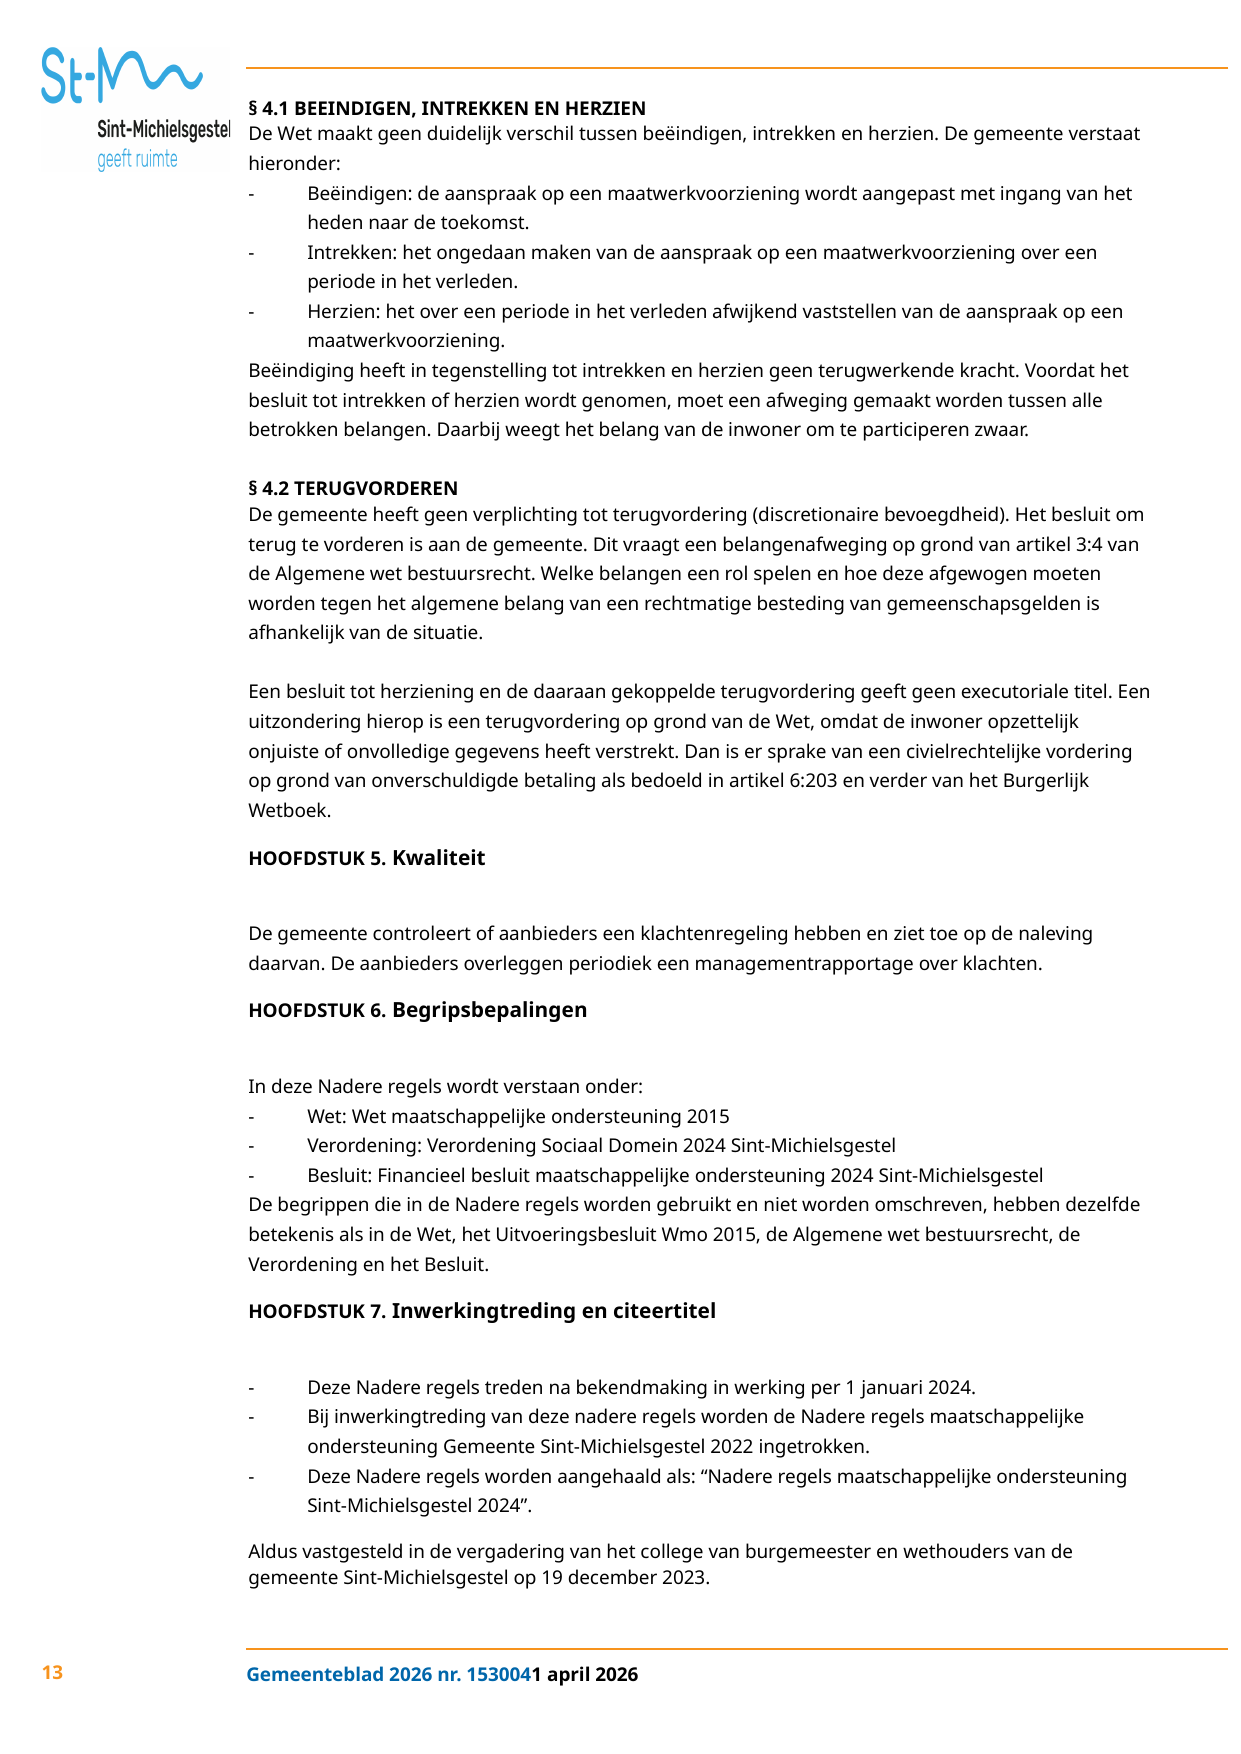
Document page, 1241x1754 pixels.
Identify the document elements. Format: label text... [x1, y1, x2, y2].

list Herzien: het over een periode in het verleden afwijkend vaststellen van de aanspraak op een maatwerkvoorziening. [248, 298, 1152, 353]
text Een besluit tot herziening en de daaraan gekoppelde terugvordering geeft geen executoriale titel. Een uitzondering hierop is een terugvordering op grond van de Wet, omdat de inwoner opzettelijk onjuiste of onvolledige gegevens heeft verstrekt. Dan is er sprake van een civielrechtelijke vordering op grond van onverschuldigde betaling als bedoeld in artikel 6:203 en verder van het Burgerlijk Wetboek. [248, 679, 1152, 823]
text HOOFDSTUK 7. Inwerkingtreding en citeertitel [248, 1296, 1152, 1325]
text In deze Nadere regels wordt verstaan onder: [248, 1073, 1152, 1099]
picture [41, 47, 231, 172]
list Besluit: Financieel besluit maatschappelijke ondersteuning 2024 Sint-Michielsgestel [248, 1162, 1152, 1188]
list Bij inwerkingtreding van deze nadere regels worden de Nadere regels maatschappelijke ondersteuning Gemeente Sint-Michielsgestel 2022 ingetrokken. [248, 1404, 1152, 1459]
list Deze Nadere regels treden na bekendmaking in werking per 1 januari 2024. [248, 1374, 1152, 1400]
text De begrippen die in de Nadere regels worden gebruikt en niet worden omschreven, hebben dezelfde betekenis als in de Wet, het Uitvoeringsbesluit Wmo 2015, de Algemene wet bestuursrecht, de Verordening en het Besluit. [248, 1192, 1152, 1277]
list Beëindigen: de aanspraak op een maatwerkvoorziening wordt aangepast met ingang van het heden naar de toekomst. [248, 180, 1152, 235]
list Deze Nadere regels worden aangehaald als: “Nadere regels maatschappelijke ondersteuning Sint-Michielsgestel 2024”. [248, 1463, 1152, 1518]
list Verordening: Verordening Sociaal Domein 2024 Sint-Michielsgestel [248, 1132, 1152, 1158]
list Intrekken: het ongedaan maken van de aanspraak op een maatwerkvoorziening over een periode in het verleden. [248, 239, 1152, 294]
text De gemeente heeft geen verplichting tot terugvordering (discretionaire bevoegdheid). Het besluit om terug te vorderen is aan de gemeente. Dit vraagt een belangenafweging op grond van artikel 3:4 van de Algemene wet bestuursrecht. Welke belangen een rol spelen en hoe deze afgewogen moeten worden tegen het algemene belang van een rechtmatige besteding van gemeenschapsgelden is afhankelijk van de situatie. [248, 501, 1152, 645]
text HOOFDSTUK 6. Begripsbepalingen [248, 996, 1152, 1024]
text Aldus vastgesteld in de vergadering van het college van burgemeester en wethouders van de gemeente Sint-Michielsgestel op 19 december 2023. [248, 1538, 1152, 1589]
text De Wet maakt geen duidelijk verschil tussen beëindigen, intrekken en herzien. De gemeente verstaat hieronder: [248, 121, 1152, 176]
text § 4.1 BEEINDIGEN, INTREKKEN EN HERZIEN [248, 95, 1152, 121]
text Beëindiging heeft in tegenstelling tot intrekken en herzien geen terugwerkende kracht. Voordat het besluit tot intrekken of herzien wordt genomen, moet een afweging gemaakt worden tussen alle betrokken belangen. Daarbij weegt het belang van de inwoner om te participeren zwaar. [248, 357, 1152, 442]
text HOOFDSTUK 5. Kwaliteit [248, 843, 1152, 871]
text § 4.2 TERUGVORDEREN [248, 476, 1152, 501]
text De gemeente controleert of aanbieders een klachtenregeling hebben en ziet toe op de naleving daarvan. De aanbieders overleggen periodiek een managementrapportage over klachten. [248, 920, 1152, 976]
list Wet: Wet maatschappelijke ondersteuning 2015 [248, 1103, 1152, 1129]
